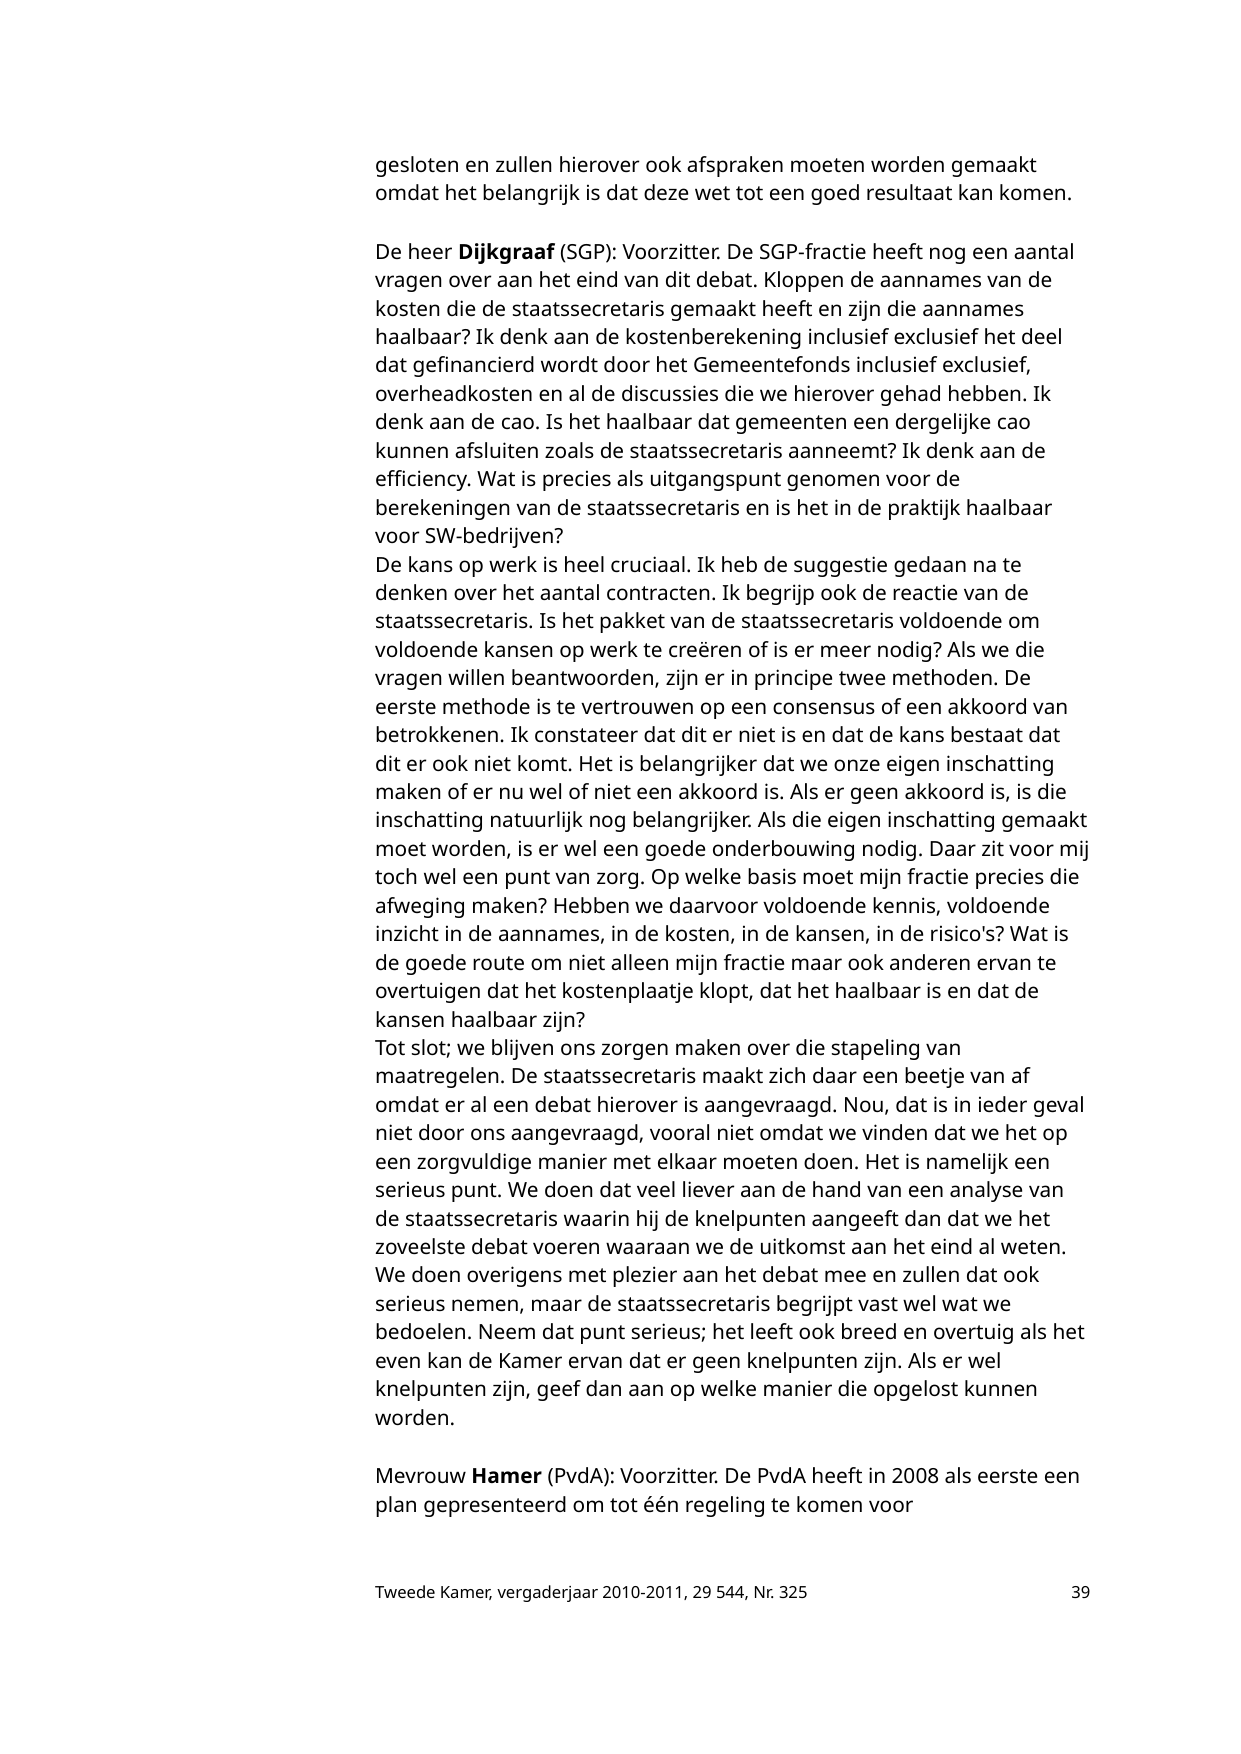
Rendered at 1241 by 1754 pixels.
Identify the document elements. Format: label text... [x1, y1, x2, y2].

text Mevrouw Hamer (PvdA): Voorzitter. De PvdA heeft in 2008 als eerste een plan gepresenteerd om tot één regeling te komen voor [375, 1461, 1090, 1518]
text gesloten en zullen hierover ook afspraken moeten worden gemaakt omdat het belangrijk is dat deze wet tot een goed resultaat kan komen. [375, 150, 1090, 207]
text Tot slot; we blijven ons zorgen maken over die stapeling van maatregelen. De staatssecretaris maakt zich daar een beetje van af omdat er al een debat hierover is aangevraagd. Nou, dat is in ieder geval niet door ons aangevraagd, vooral niet omdat we vinden dat we het op een zorgvuldige manier met elkaar moeten doen. Het is namelijk een serieus punt. We doen dat veel liever aan de hand van een analyse van de staatssecretaris waarin hij de knelpunten aangeeft dan dat we het zoveelste debat voeren waaraan we de uitkomst aan het eind al weten. We doen overigens met plezier aan het debat mee en zullen dat ook serieus nemen, maar de staatssecretaris begrijpt vast wel wat we bedoelen. Neem dat punt serieus; het leeft ook breed en overtuig als het even kan de Kamer ervan dat er geen knelpunten zijn. Als er wel knelpunten zijn, geef dan aan op welke manier die opgelost kunnen worden. [375, 1033, 1090, 1431]
text De kans op werk is heel cruciaal. Ik heb de suggestie gedaan na te denken over het aantal contracten. Ik begrijp ook de reactie van de staatssecretaris. Is het pakket van de staatssecretaris voldoende om voldoende kansen op werk te creëren of is er meer nodig? Als we die vragen willen beantwoorden, zijn er in principe twee methoden. De eerste methode is te vertrouwen op een consensus of een akkoord van betrokkenen. Ik constateer dat dit er niet is en dat de kans bestaat dat dit er ook niet komt. Het is belangrijker dat we onze eigen inschatting maken of er nu wel of niet een akkoord is. Als er geen akkoord is, is die inschatting natuurlijk nog belangrijker. Als die eigen inschatting gemaakt moet worden, is er wel een goede onderbouwing nodig. Daar zit voor mij toch wel een punt van zorg. Op welke basis moet mijn fractie precies die afweging maken? Hebben we daarvoor voldoende kennis, voldoende inzicht in de aannames, in de kosten, in de kansen, in de risico's? Wat is de goede route om niet alleen mijn fractie maar ook anderen ervan te overtuigen dat het kostenplaatje klopt, dat het haalbaar is en dat de kansen haalbaar zijn? [375, 550, 1090, 1033]
text De heer Dijkgraaf (SGP): Voorzitter. De SGP-fractie heeft nog een aantal vragen over aan het eind van dit debat. Kloppen de aannames van de kosten die de staatssecretaris gemaakt heeft en zijn die aannames haalbaar? Ik denk aan de kostenberekening inclusief exclusief het deel dat gefinancierd wordt door het Gemeentefonds inclusief exclusief, overheadkosten en al de discussies die we hierover gehad hebben. Ik denk aan de cao. Is het haalbaar dat gemeenten een dergelijke cao kunnen afsluiten zoals de staatssecretaris aanneemt? Ik denk aan de efficiency. Wat is precies als uitgangspunt genomen voor de berekeningen van de staatssecretaris en is het in de praktijk haalbaar voor SW-bedrijven? [375, 237, 1090, 550]
